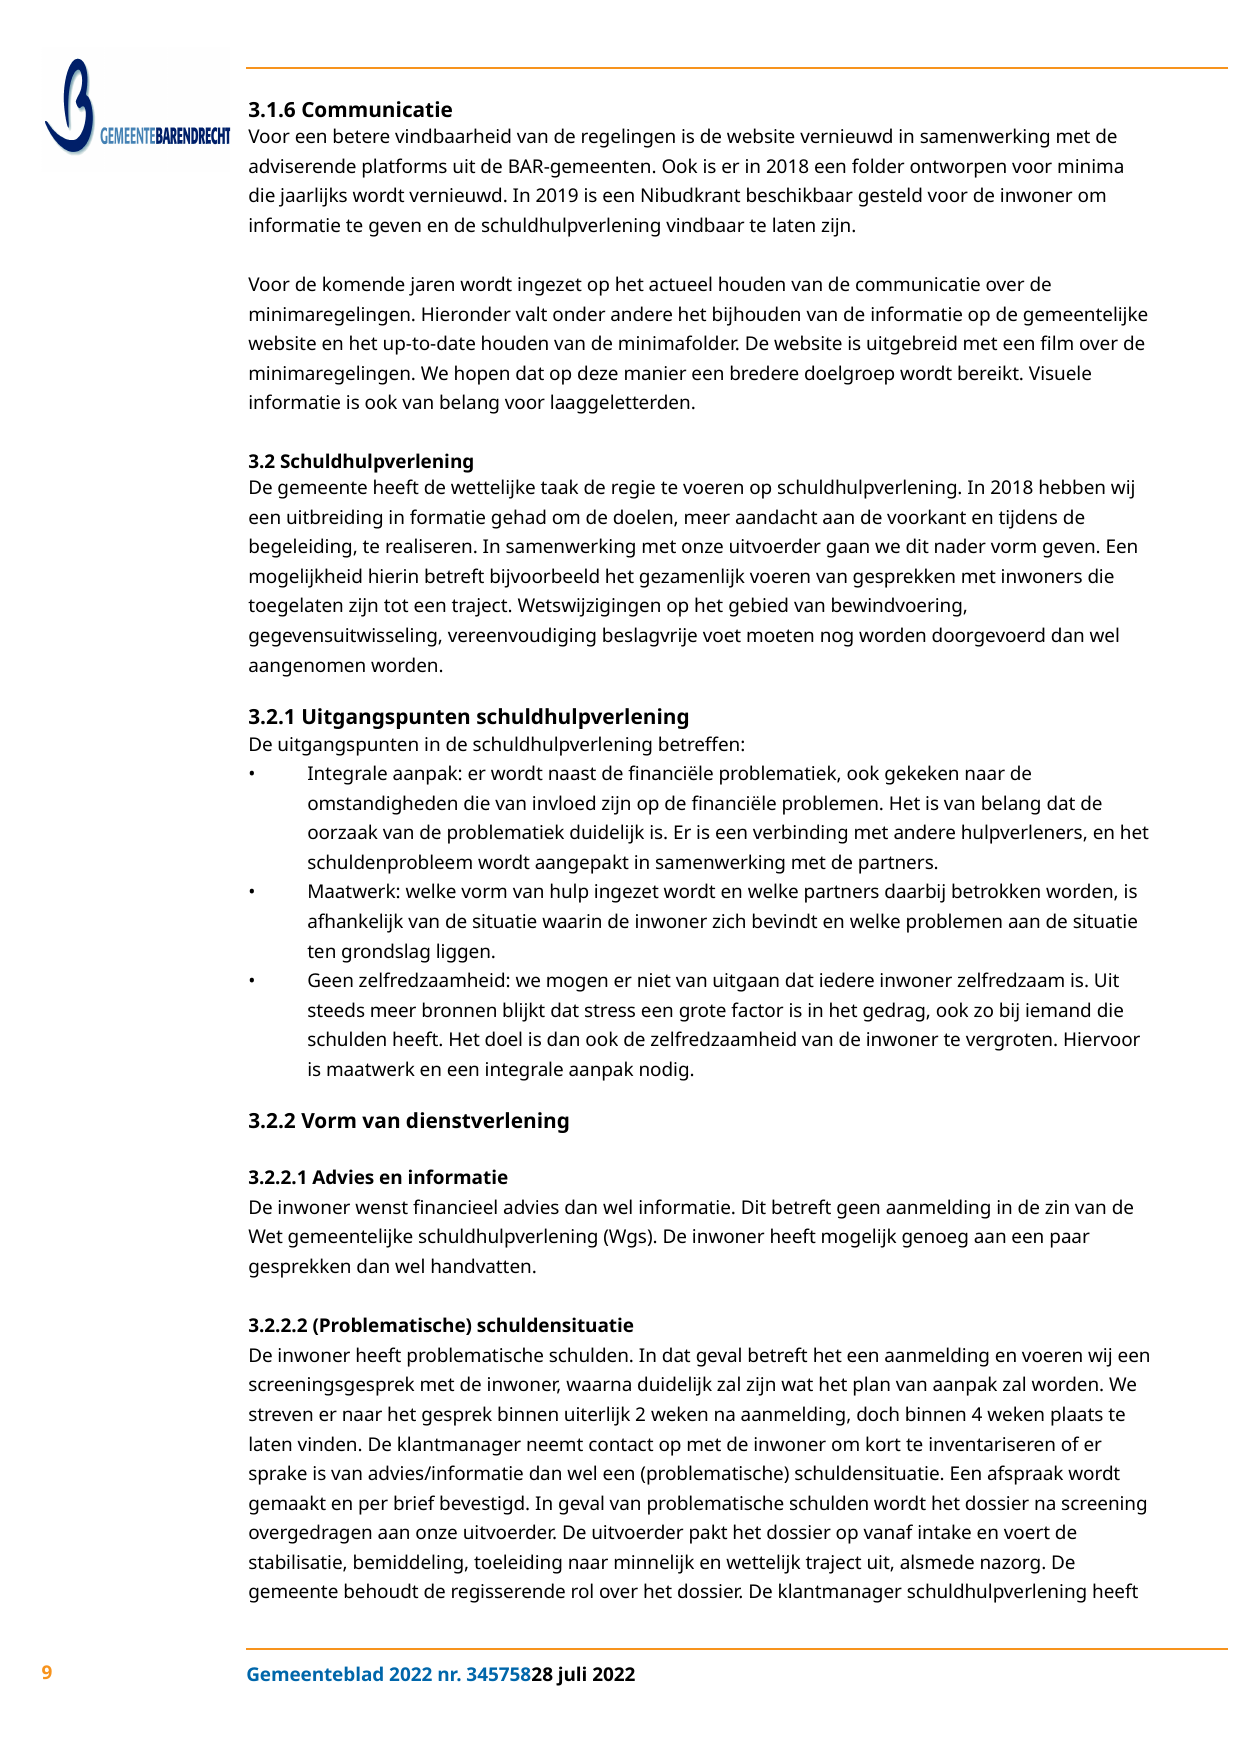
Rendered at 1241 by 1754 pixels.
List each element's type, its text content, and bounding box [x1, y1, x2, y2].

picture [41, 47, 231, 172]
list Integrale aanpak: er wordt naast de financiële problematiek, ook gekeken naar de omstandigheden die van invloed zijn op de financiële problemen. Het is van belang dat de oorzaak van de problematiek duidelijk is. Er is een verbinding met andere hulpverleners, en het schuldenprobleem wordt aangepakt in samenwerking met de partners. [248, 760, 1152, 875]
text 3.1.6 Communicatie [248, 95, 1152, 123]
text De inwoner wenst financieel advies dan wel informatie. Dit betreft geen aanmelding in de zin van de Wet gemeentelijke schuldhulpverlening (Wgs). De inwoner heeft mogelijk genoeg aan een paar gesprekken dan wel handvatten. [248, 1194, 1152, 1279]
text De gemeente heeft de wettelijke taak de regie te voeren op schuldhulpverlening. In 2018 hebben wij een uitbreiding in formatie gehad om de doelen, meer aandacht aan de voorkant en tijdens de begeleiding, te realiseren. In samenwerking met onze uitvoerder gaan we dit nader vorm geven. Een mogelijkheid hierin betreft bijvoorbeeld het gezamenlijk voeren van gesprekken met inwoners die toegelaten zijn tot een traject. Wetswijzigingen op het gebied van bewindvoering, gegevensuitwisseling, vereenvoudiging beslagvrije voet moeten nog worden doorgevoerd dan wel aangenomen worden. [248, 474, 1152, 678]
list Maatwerk: welke vorm van hulp ingezet wordt en welke partners daarbij betrokken worden, is afhankelijk van de situatie waarin de inwoner zich bevindt en welke problemen aan de situatie ten grondslag liggen. [248, 879, 1152, 963]
text 3.2.2.1 Advies en informatie [248, 1164, 1152, 1190]
text 3.2.2.2 (Problematische) schuldensituatie [248, 1312, 1152, 1338]
text Voor een betere vindbaarheid van de regelingen is de website vernieuwd in samenwerking met de adviserende platforms uit de BAR-gemeenten. Ook is er in 2018 een folder ontworpen voor minima die jaarlijks wordt vernieuwd. In 2019 is een Nibudkrant beschikbaar gesteld voor de inwoner om informatie te geven en de schuldhulpverlening vindbaar te laten zijn. [248, 123, 1152, 238]
text De uitgangspunten in de schuldhulpverlening betreffen: [248, 731, 1152, 756]
text 3.2.2 Vorm van dienstverlening [248, 1107, 1152, 1135]
text 3.2.1 Uitgangspunten schuldhulpverlening [248, 702, 1152, 731]
text Voor de komende jaren wordt ingezet op het actueel houden van de communicatie over de minimaregelingen. Hieronder valt onder andere het bijhouden van de informatie op de gemeentelijke website en het up-to-date houden van de minimafolder. De website is uitgebreid met een film over de minimaregelingen. We hopen dat op deze manier een bredere doelgroep wordt bereikt. Visuele informatie is ook van belang voor laaggeletterden. [248, 271, 1152, 415]
list Geen zelfredzaamheid: we mogen er niet van uitgaan dat iedere inwoner zelfredzaam is. Uit steeds meer bronnen blijkt dat stress een grote factor is in het gedrag, ook zo bij iemand die schulden heeft. Het doel is dan ook de zelfredzaamheid van de inwoner te vergroten. Hiervoor is maatwerk en een integrale aanpak nodig. [248, 967, 1152, 1082]
text De inwoner heeft problematische schulden. In dat geval betreft het een aanmelding en voeren wij een screeningsgesprek met de inwoner, waarna duidelijk zal zijn wat het plan van aanpak zal worden. We streven er naar het gesprek binnen uiterlijk 2 weken na aanmelding, doch binnen 4 weken plaats te laten vinden. De klantmanager neemt contact op met de inwoner om kort te inventariseren of er sprake is van advies/informatie dan wel een (problematische) schuldensituatie. Een afspraak wordt gemaakt en per brief bevestigd. In geval van problematische schulden wordt het dossier na screening overgedragen aan onze uitvoerder. De uitvoerder pakt het dossier op vanaf intake en voert de stabilisatie, bemiddeling, toeleiding naar minnelijk en wettelijk traject uit, alsmede nazorg. De gemeente behoudt de regisserende rol over het dossier. De klantmanager schuldhulpverlening heeft [248, 1342, 1152, 1604]
text 3.2 Schuldhulpverlening [248, 449, 1152, 474]
